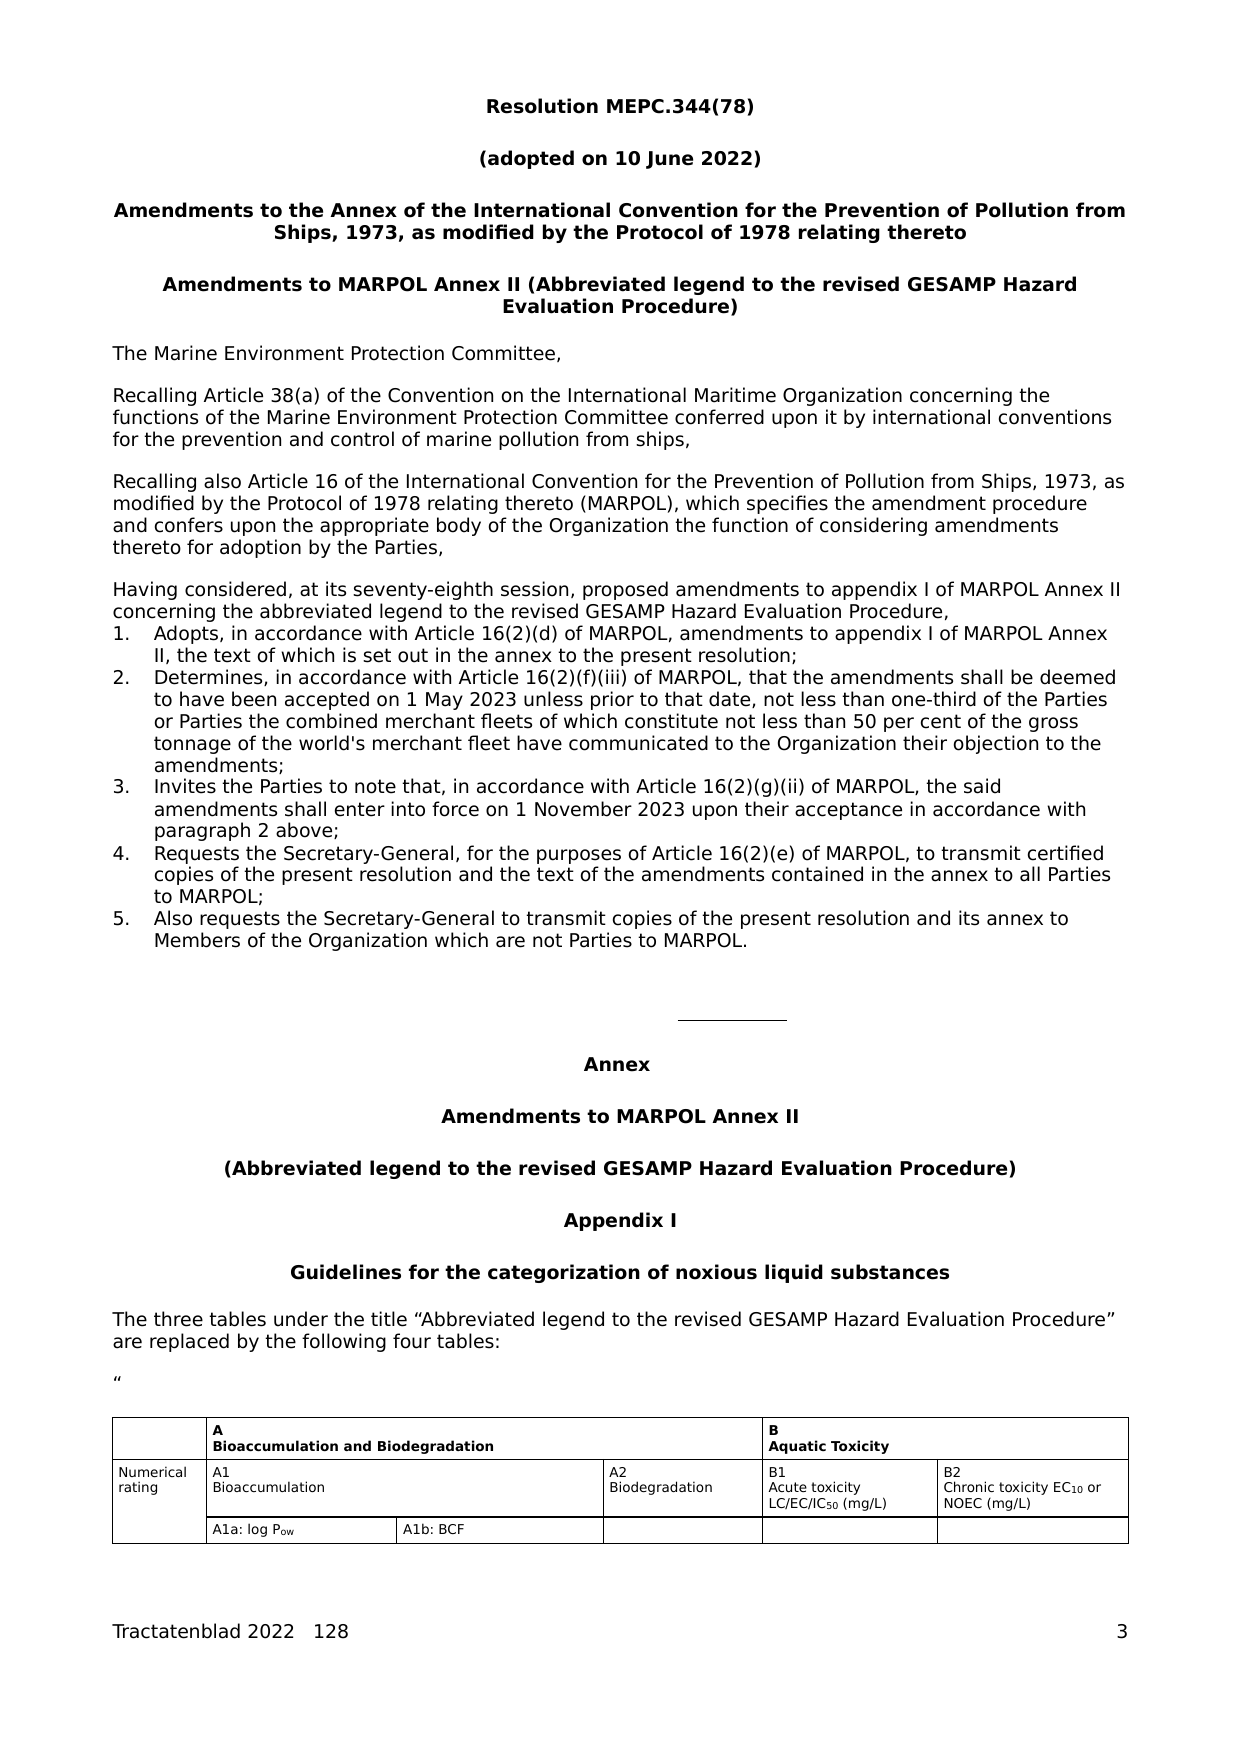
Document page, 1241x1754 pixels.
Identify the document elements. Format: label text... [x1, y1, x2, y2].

table_cell A1b: BCF [397, 1518, 603, 1543]
table_header [113, 1418, 206, 1459]
text Having considered, at its seventy-eighth session, proposed amendments to appendix I of MARPOL Annex II concerning the abbreviated legend to the revised GESAMP Hazard Evaluation Procedure, [112, 579, 1128, 623]
table_header A Bioaccumulation and Biodegradation [207, 1418, 762, 1459]
text Recalling Article 38(a) of the Convention on the International Maritime Organization concerning the functions of the Marine Environment Protection Committee conferred upon it by international conventions for the prevention and control of marine pollution from ships, [112, 385, 1128, 451]
text 4. Requests the Secretary-General, for the purposes of Article 16(2)(e) of MARPOL, to transmit certified copies of the present resolution and the text of the amendments contained in the annex to all Parties to MARPOL; [112, 842, 1128, 908]
table_cell [604, 1518, 762, 1543]
text 3. Invites the Parties to note that, in accordance with Article 16(2)(g)(ii) of MARPOL, the said amendments shall enter into force on 1 November 2023 upon their acceptance in accordance with paragraph 2 above; [112, 776, 1128, 842]
text 1. Adopts, in accordance with Article 16(2)(d) of MARPOL, amendments to appendix I of MARPOL Annex II, the text of which is set out in the annex to the present resolution; [112, 623, 1128, 667]
text 5. Also requests the Secretary-General to transmit copies of the present resolution and its annex to Members of the Organization which are not Parties to MARPOL. [112, 908, 1128, 952]
table_cell [763, 1518, 937, 1543]
table_cell A2 Biodegradation [604, 1460, 762, 1516]
table_header B Aquatic Toxicity [763, 1418, 1128, 1459]
table_cell B2 Chronic toxicity EC10 or NOEC (mg/L) [938, 1460, 1128, 1516]
text “ [112, 1373, 1128, 1395]
text The three tables under the title “Abbreviated legend to the revised GESAMP Hazard Evaluation Procedure” are replaced by the following four tables: [112, 1309, 1128, 1353]
subtitle Resolution MEPC.344(78) [112, 96, 1128, 118]
subtitle Amendments to MARPOL Annex II [112, 1106, 1128, 1128]
subtitle Amendments to MARPOL Annex II (Abbreviated legend to the revised GESAMP Hazard Evaluation Procedure) [112, 274, 1128, 318]
text 2. Determines, in accordance with Article 16(2)(f)(iii) of MARPOL, that the amendments shall be deemed to have been accepted on 1 May 2023 unless prior to that date, not less than one-third of the Parties or Parties the combined merchant fleets of which constitute not less than 50 per cent of the gross tonnage of the world's merchant fleet have communicated to the Organization their objection to the amendments; [112, 667, 1128, 776]
text Recalling also Article 16 of the International Convention for the Prevention of Pollution from Ships, 1973, as modified by the Protocol of 1978 relating thereto (MARPOL), which specifies the amendment procedure and confers upon the appropriate body of the Organization the function of considering amendments thereto for adoption by the Parties, [112, 471, 1128, 559]
subtitle Guidelines for the categorization of noxious liquid substances [112, 1262, 1128, 1284]
table_cell Numerical rating [113, 1460, 206, 1543]
subtitle Appendix I [112, 1210, 1128, 1232]
table_cell A1 Bioaccumulation [207, 1460, 603, 1516]
text The Marine Environment Protection Committee, [112, 343, 1128, 365]
table_cell [938, 1518, 1128, 1543]
table_cell B1 Acute toxicity LC/EC/IC50 (mg/L) [763, 1460, 937, 1516]
table_cell A1a: log Pow [207, 1518, 396, 1543]
subtitle (adopted on 10 June 2022) [112, 148, 1128, 170]
subtitle Amendments to the Annex of the International Convention for the Prevention of Pollution from Ships, 1973, as modified by the Protocol of 1978 relating thereto [112, 200, 1128, 244]
subtitle (Abbreviated legend to the revised GESAMP Hazard Evaluation Procedure) [112, 1158, 1128, 1180]
subtitle Annex [112, 1054, 1128, 1076]
